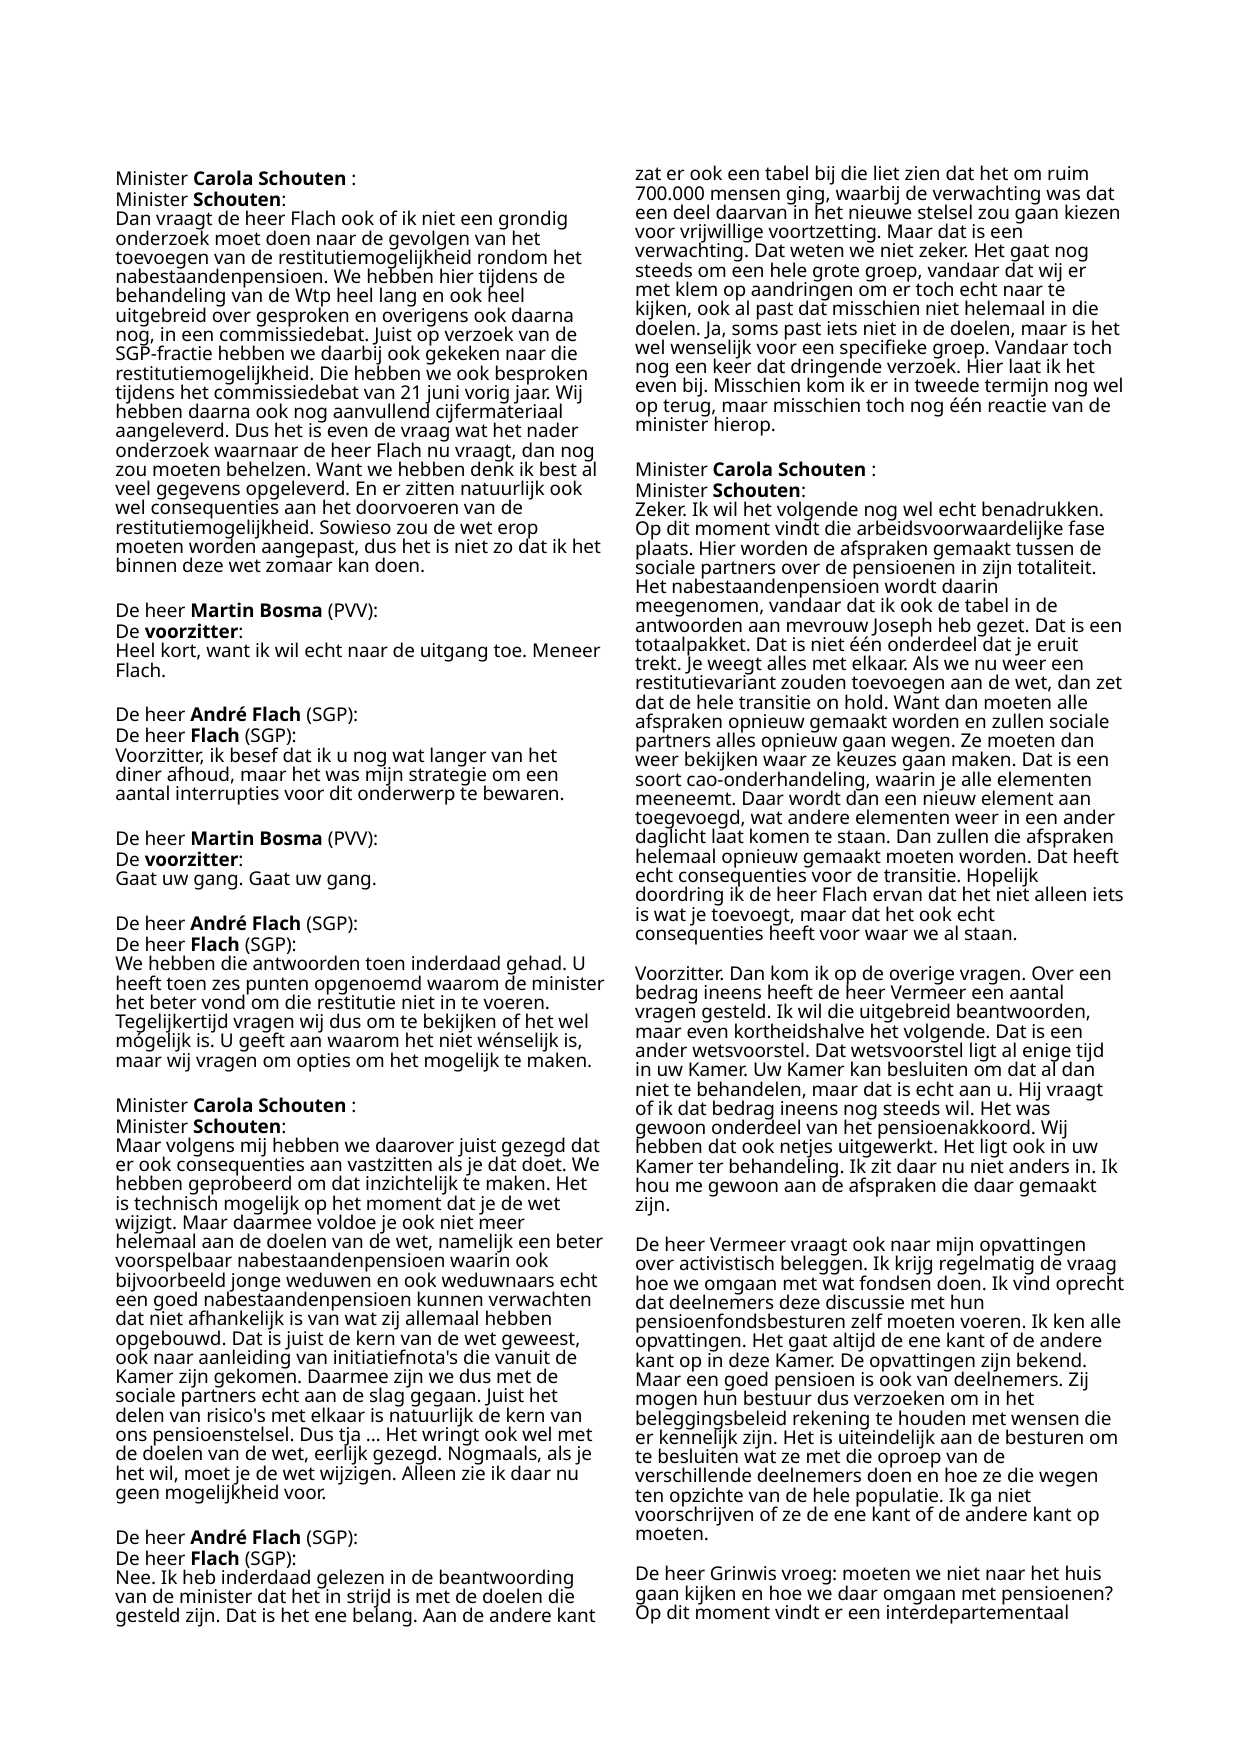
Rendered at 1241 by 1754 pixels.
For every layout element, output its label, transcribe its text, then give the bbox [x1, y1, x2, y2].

text De voorzitter: [115, 623, 605, 642]
text De heer Martin Bosma (PVV): [115, 597, 605, 623]
text Minister Carola Schouten : [115, 165, 605, 191]
text Heel kort, want ik wil echt naar de uitgang toe. Meneer Flach. [115, 642, 605, 681]
text Minister Carola Schouten : [115, 1092, 605, 1118]
text De heer Flach (SGP): [115, 727, 605, 747]
text Nee. Ik heb inderdaad gelezen in de beantwoording van de minister dat het in strijd is met de doelen die gesteld zijn. Dat is het ene belang. Aan de andere kant [115, 1569, 605, 1627]
text Minister Carola Schouten : [635, 456, 1125, 482]
text De heer Martin Bosma (PVV): [115, 825, 605, 851]
text We hebben die antwoorden toen inderdaad gehad. U heeft toen zes punten opgenoemd waarom de minister het beter vond om die restitutie niet in te voeren. Tegelijkertijd vragen wij dus om te bekijken of het wel mógelijk is. U geeft aan waarom het niet wénselijk is, maar wij vragen om opties om het mogelijk te maken. [115, 955, 605, 1071]
text De heer Flach (SGP): [115, 1549, 605, 1569]
text Minister Schouten: [115, 1118, 605, 1137]
text Minister Schouten: [115, 191, 605, 210]
text De voorzitter: [115, 851, 605, 870]
text Maar volgens mij hebben we daarover juist gezegd dat er ook consequenties aan vastzitten als je dat doet. We hebben geprobeerd om dat inzichtelijk te maken. Het is technisch mogelijk op het moment dat je de wet wijzigt. Maar daarmee voldoe je ook niet meer helemaal aan de doelen van de wet, namelijk een beter voorspelbaar nabestaandenpensioen waarin ook bijvoorbeeld jonge weduwen en ook weduwnaars echt een goed nabestaandenpensioen kunnen verwachten dat niet afhankelijk is van wat zij allemaal hebben opgebouwd. Dat is juist de kern van de wet geweest, ook naar aanleiding van initiatiefnota's die vanuit de Kamer zijn gekomen. Daarmee zijn we dus met de sociale partners echt aan de slag gegaan. Juist het delen van risico's met elkaar is natuurlijk de kern van ons pensioenstelsel. Dus tja … Het wringt ook wel met de doelen van de wet, eerlijk gezegd. Nogmaals, als je het wil, moet je de wet wijzigen. Alleen zie ik daar nu geen mogelijkheid voor. [115, 1137, 605, 1503]
text Minister Schouten: [635, 482, 1125, 501]
text De heer André Flach (SGP): [115, 1524, 605, 1549]
text De heer Flach (SGP): [115, 936, 605, 955]
text De heer Vermeer vraagt ook naar mijn opvattingen over activistisch beleggen. Ik krijg regelmatig de vraag hoe we omgaan met wat fondsen doen. Ik vind oprecht dat deelnemers deze discussie met hun pensioenfondsbesturen zelf moeten voeren. Ik ken alle opvattingen. Het gaat altijd de ene kant of de andere kant op in deze Kamer. De opvattingen zijn bekend. Maar een goed pensioen is ook van deelnemers. Zij mogen hun bestuur dus verzoeken om in het beleggingsbeleid rekening te houden met wensen die er kennelijk zijn. Het is uiteindelijk aan de besturen om te besluiten wat ze met die oproep van de verschillende deelnemers doen en hoe ze die wegen ten opzichte van de hele populatie. Ik ga niet voorschrijven of ze de ene kant of de andere kant op moeten. [635, 1236, 1125, 1544]
text De heer André Flach (SGP): [115, 702, 605, 727]
text Voorzitter, ik besef dat ik u nog wat langer van het diner afhoud, maar het was mijn strategie om een aantal interrupties voor dit onderwerp te bewaren. [115, 747, 605, 804]
text zat er ook een tabel bij die liet zien dat het om ruim 700.000 mensen ging, waarbij de verwachting was dat een deel daarvan in het nieuwe stelsel zou gaan kiezen voor vrijwillige voortzetting. Maar dat is een verwachting. Dat weten we niet zeker. Het gaat nog steeds om een hele grote groep, vandaar dat wij er met klem op aandringen om er toch echt naar te kijken, ook al past dat misschien niet helemaal in die doelen. Ja, soms past iets niet in de doelen, maar is het wel wenselijk voor een specifieke groep. Vandaar toch nog een keer dat dringende verzoek. Hier laat ik het even bij. Misschien kom ik er in tweede termijn nog wel op terug, maar misschien toch nog één reactie van de minister hierop. [635, 165, 1125, 435]
text De heer Grinwis vroeg: moeten we niet naar het huis gaan kijken en hoe we daar omgaan met pensioenen? Op dit moment vindt er een interdepartementaal [635, 1565, 1125, 1623]
text Voorzitter. Dan kom ik op de overige vragen. Over een bedrag ineens heeft de heer Vermeer een aantal vragen gesteld. Ik wil die uitgebreid beantwoorden, maar even kortheidshalve het volgende. Dat is een ander wetsvoorstel. Dat wetsvoorstel ligt al enige tijd in uw Kamer. Uw Kamer kan besluiten om dat al dan niet te behandelen, maar dat is echt aan u. Hij vraagt of ik dat bedrag ineens nog steeds wil. Het was gewoon onderdeel van het pensioenakkoord. Wij hebben dat ook netjes uitgewerkt. Het ligt ook in uw Kamer ter behandeling. Ik zit daar nu niet anders in. Ik hou me gewoon aan de afspraken die daar gemaakt zijn. [635, 965, 1125, 1215]
text Gaat uw gang. Gaat uw gang. [115, 870, 605, 889]
text De heer André Flach (SGP): [115, 910, 605, 936]
text Dan vraagt de heer Flach ook of ik niet een grondig onderzoek moet doen naar de gevolgen van het toevoegen van de restitutiemogelijkheid rondom het nabestaandenpensioen. We hebben hier tijdens de behandeling van de Wtp heel lang en ook heel uitgebreid over gesproken en overigens ook daarna nog, in een commissiedebat. Juist op verzoek van de SGP-fractie hebben we daarbij ook gekeken naar die restitutiemogelijkheid. Die hebben we ook besproken tijdens het commissiedebat van 21 juni vorig jaar. Wij hebben daarna ook nog aanvullend cijfermateriaal aangeleverd. Dus het is even de vraag wat het nader onderzoek waarnaar de heer Flach nu vraagt, dan nog zou moeten behelzen. Want we hebben denk ik best al veel gegevens opgeleverd. En er zitten natuurlijk ook wel consequenties aan het doorvoeren van de restitutiemogelijkheid. Sowieso zou de wet erop moeten worden aangepast, dus het is niet zo dat ik het binnen deze wet zomaar kan doen. [115, 210, 605, 576]
text Zeker. Ik wil het volgende nog wel echt benadrukken. Op dit moment vindt die arbeidsvoorwaardelijke fase plaats. Hier worden de afspraken gemaakt tussen de sociale partners over de pensioenen in zijn totaliteit. Het nabestaandenpensioen wordt daarin meegenomen, vandaar dat ik ook de tabel in de antwoorden aan mevrouw Joseph heb gezet. Dat is een totaalpakket. Dat is niet één onderdeel dat je eruit trekt. Je weegt alles met elkaar. Als we nu weer een restitutievariant zouden toevoegen aan de wet, dan zet dat de hele transitie on hold. Want dan moeten alle afspraken opnieuw gemaakt worden en zullen sociale partners alles opnieuw gaan wegen. Ze moeten dan weer bekijken waar ze keuzes gaan maken. Dat is een soort cao-onderhandeling, waarin je alle elementen meeneemt. Daar wordt dan een nieuw element aan toegevoegd, wat andere elementen weer in een ander daglicht laat komen te staan. Dan zullen die afspraken helemaal opnieuw gemaakt moeten worden. Dat heeft echt consequenties voor de transitie. Hopelijk doordring ik de heer Flach ervan dat het niet alleen iets is wat je toevoegt, maar dat het ook echt consequenties heeft voor waar we al staan. [635, 501, 1125, 944]
